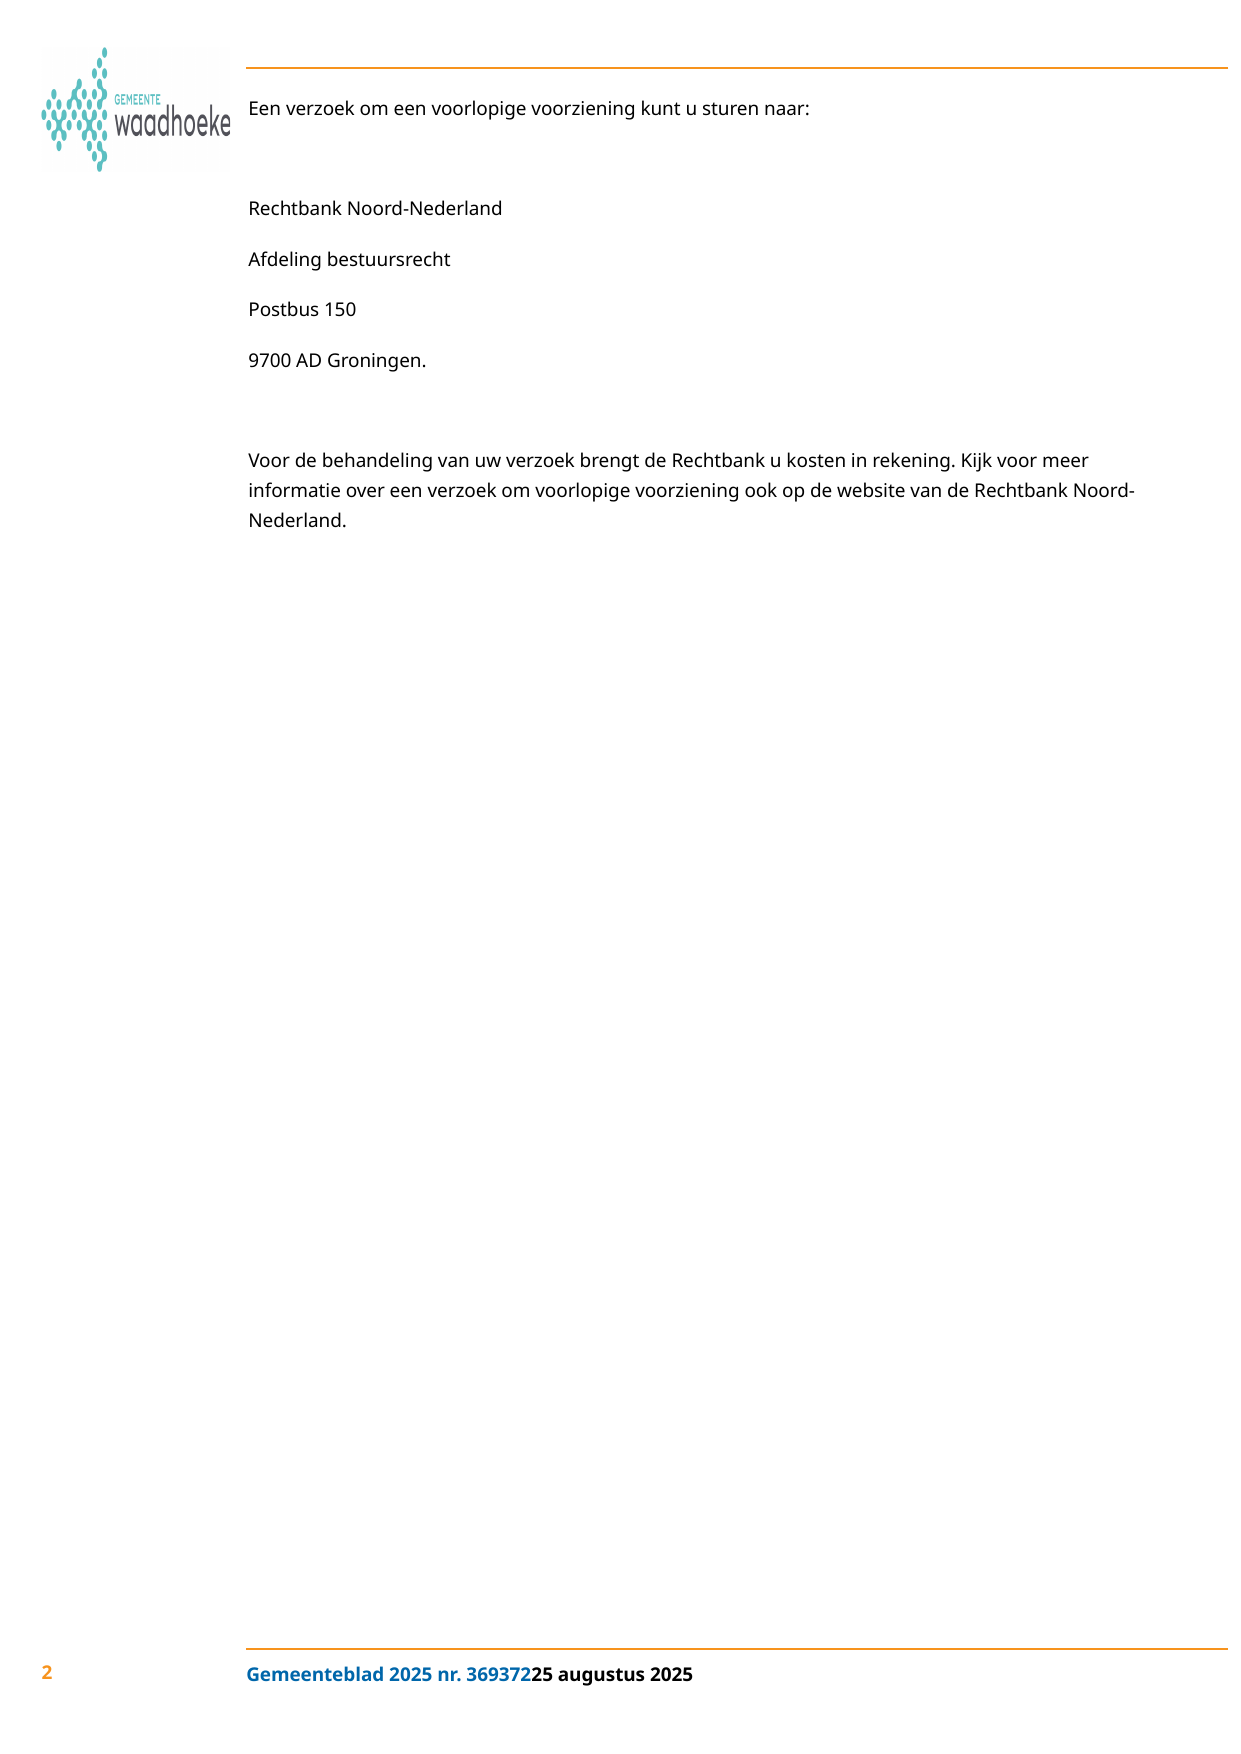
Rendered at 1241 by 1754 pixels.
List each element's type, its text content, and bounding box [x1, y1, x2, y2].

text Rechtbank Noord-Nederland [248, 196, 1152, 221]
text Afdeling bestuursrecht [248, 246, 1152, 272]
text Een verzoek om een voorlopige voorziening kunt u sturen naar: [248, 95, 1152, 121]
picture [41, 47, 231, 172]
text 9700 AD Groningen. [248, 347, 1152, 373]
text Postbus 150 [248, 296, 1152, 322]
text Voor de behandeling van uw verzoek brengt de Rechtbank u kosten in rekening. Kijk voor meer informatie over een verzoek om voorlopige voorziening ook op de website van de Rechtbank Noord-Nederland. [248, 448, 1152, 533]
